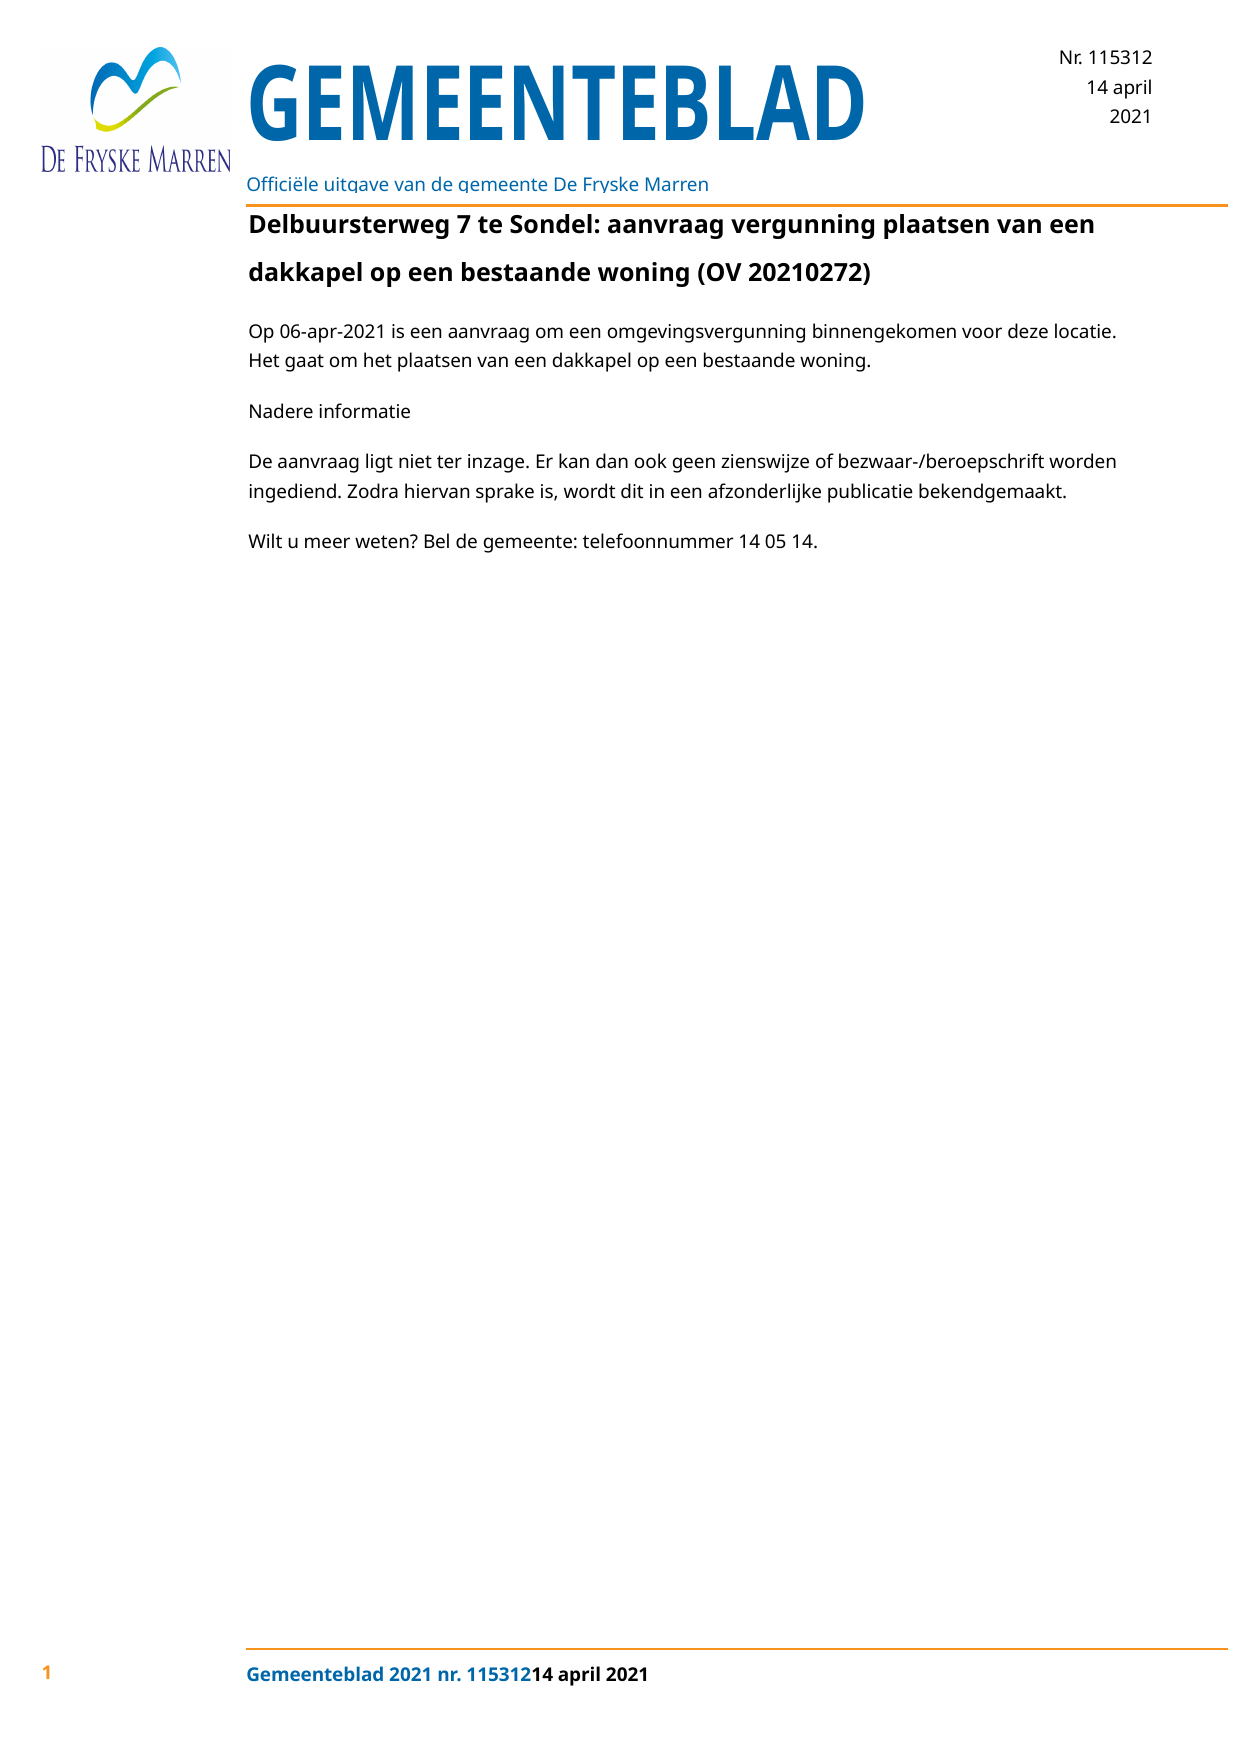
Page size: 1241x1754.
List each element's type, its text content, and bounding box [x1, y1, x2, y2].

text De aanvraag ligt niet ter inzage. Er kan dan ook geen zienswijze of bezwaar-/beroepschrift worden ingediend. Zodra hiervan sprake is, wordt dit in een afzonderlijke publicatie bekendgemaakt. [248, 448, 1152, 504]
text Wilt u meer weten? Bel de gemeente: telefoonnummer 14 05 14. [248, 528, 1152, 554]
picture [41, 47, 231, 172]
text Delbuursterweg 7 te Sondel: aanvraag vergunning plaatsen van een dakkapel op een bestaande woning (OV 20210272) [248, 207, 1152, 288]
text Op 06-apr-2021 is een aanvraag om een omgevingsvergunning binnengekomen voor deze locatie. Het gaat om het plaatsen van een dakkapel op een bestaande woning. [248, 318, 1152, 373]
text Nadere informatie [248, 398, 1152, 424]
